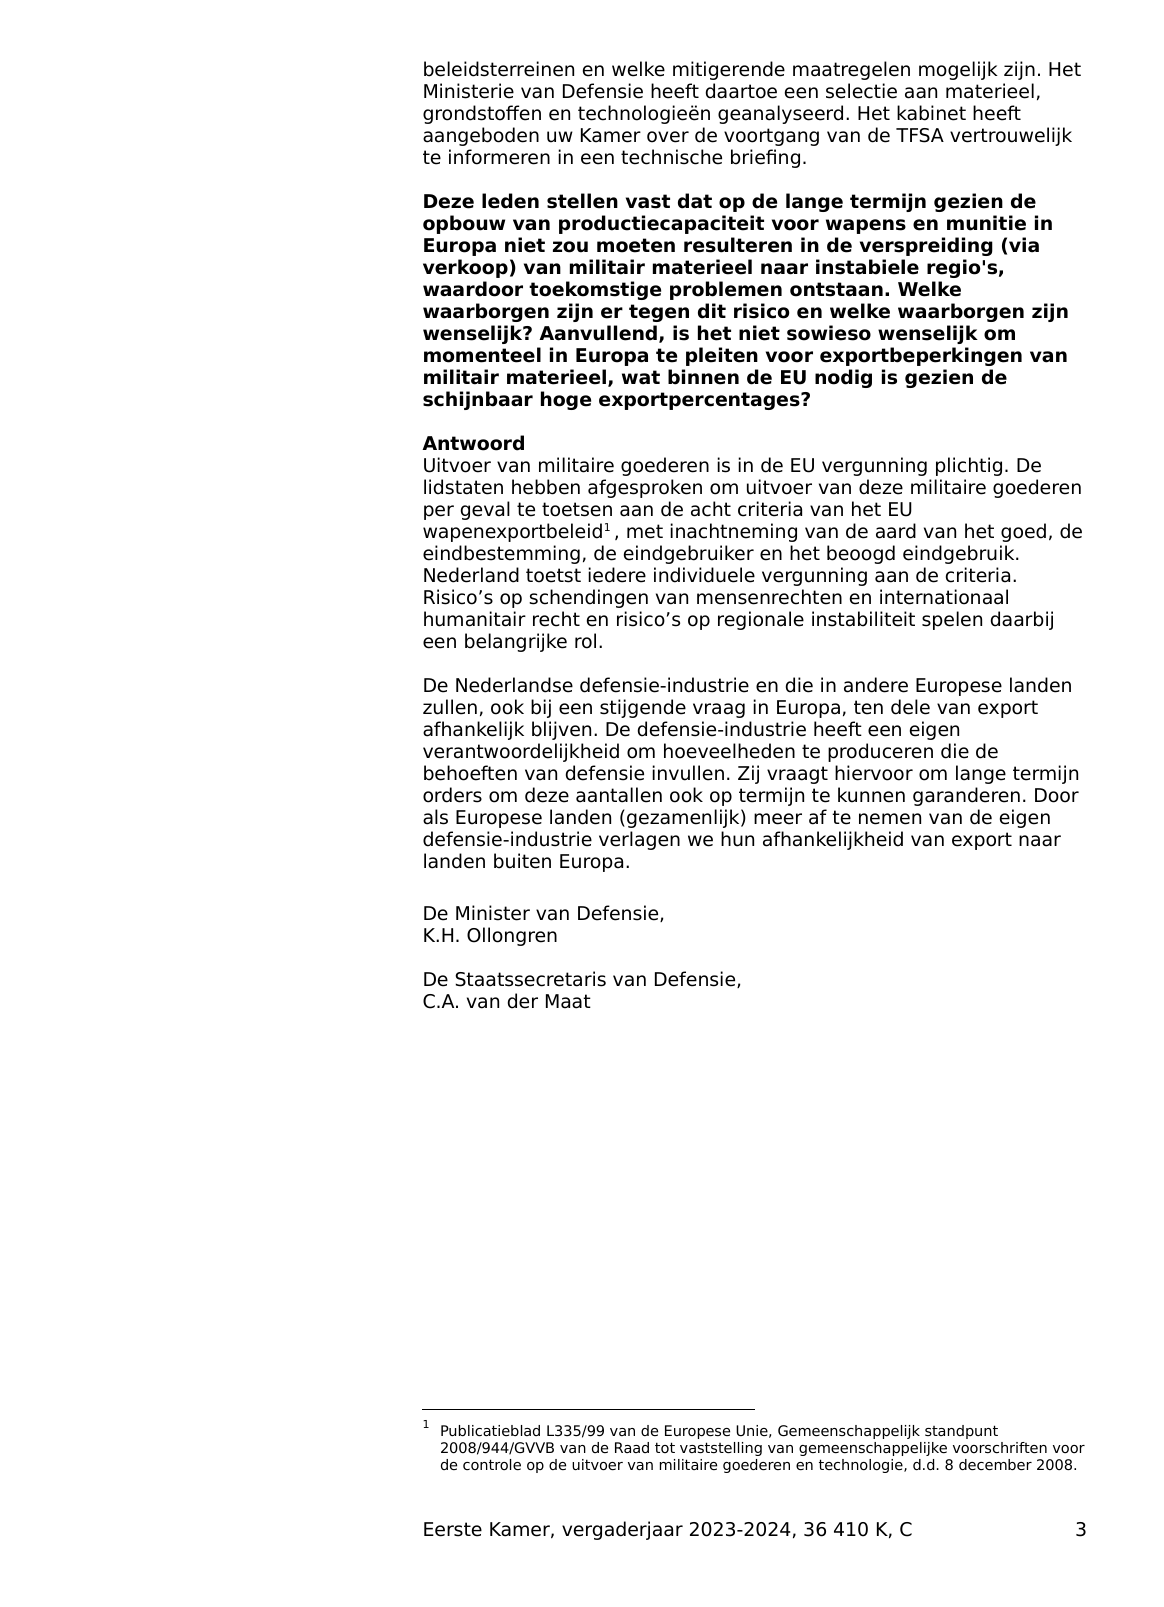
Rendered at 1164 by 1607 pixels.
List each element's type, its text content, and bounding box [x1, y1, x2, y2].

text beleidsterreinen en welke mitigerende maatregelen mogelijk zijn. Het Ministerie van Defensie heeft daartoe een selectie aan materieel, grondstoffen en technologieën geanalyseerd. Het kabinet heeft aangeboden uw Kamer over de voortgang van de TFSA vertrouwelijk te informeren in een technische briefing. [422, 59, 1087, 169]
text Publicatieblad L335/99 van de Europese Unie, Gemeenschappelijk standpunt 2008/944/GVVB van de Raad tot vaststelling van gemeenschappelijke voorschriften voor de controle op de uitvoer van militaire goederen en technologie, d.d. 8 december 2008. [422, 1418, 1087, 1474]
text Deze leden stellen vast dat op de lange termijn gezien de opbouw van productiecapaciteit voor wapens en munitie in Europa niet zou moeten resulteren in de verspreiding (via verkoop) van militair materieel naar instabiele regio's, waardoor toekomstige problemen ontstaan. Welke waarborgen zijn er tegen dit risico en welke waarborgen zijn wenselijk? Aanvullend, is het niet sowieso wenselijk om momenteel in Europa te pleiten voor exportbeperkingen van militair materieel, wat binnen de EU nodig is gezien de schijnbaar hoge exportpercentages? [422, 191, 1087, 411]
text Antwoord [422, 433, 1087, 455]
text De Staatssecretaris van Defensie, C.A. van der Maat [422, 969, 1087, 1013]
text Uitvoer van militaire goederen is in de EU vergunning plichtig. De lidstaten hebben afgesproken om uitvoer van deze militaire goederen per geval te toetsen aan de acht criteria van het EU wapenexportbeleid, met inachtneming van de aard van het goed, de eindbestemming, de eindgebruiker en het beoogd eindgebruik. Nederland toetst iedere individuele vergunning aan de criteria. Risico’s op schendingen van mensenrechten en internationaal humanitair recht en risico’s op regionale instabiliteit spelen daarbij een belangrijke rol. [422, 455, 1087, 653]
text De Nederlandse defensie-industrie en die in andere Europese landen zullen, ook bij een stijgende vraag in Europa, ten dele van export afhankelijk blijven. De defensie-industrie heeft een eigen verantwoordelijkheid om hoeveelheden te produceren die de behoeften van defensie invullen. Zij vraagt hiervoor om lange termijn orders om deze aantallen ook op termijn te kunnen garanderen. Door als Europese landen (gezamenlijk) meer af te nemen van de eigen defensie-industrie verlagen we hun afhankelijkheid van export naar landen buiten Europa. [422, 675, 1087, 873]
text De Minister van Defensie, K.H. Ollongren [422, 903, 1087, 947]
